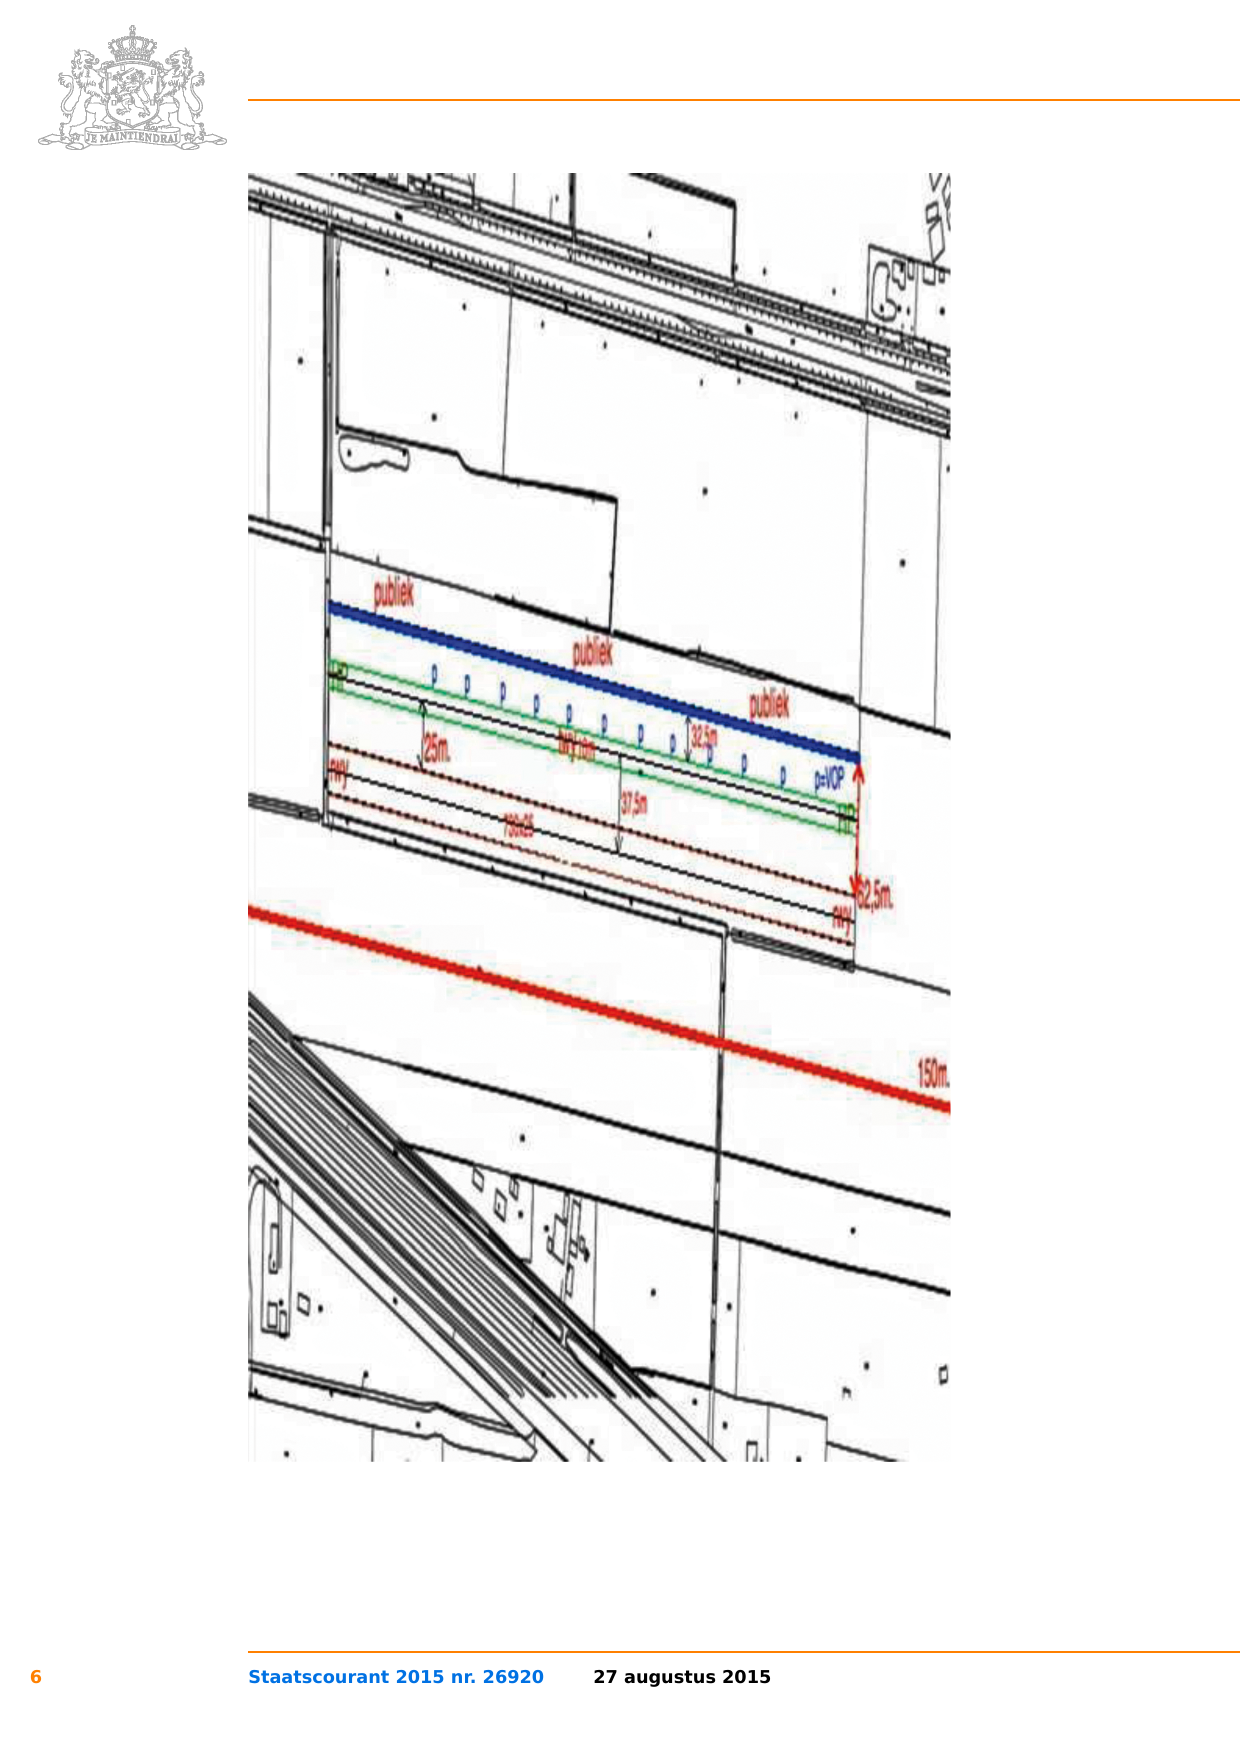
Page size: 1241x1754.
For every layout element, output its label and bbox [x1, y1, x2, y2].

text [248, 130, 1163, 1461]
picture [248, 173, 951, 1462]
picture [38, 25, 227, 150]
